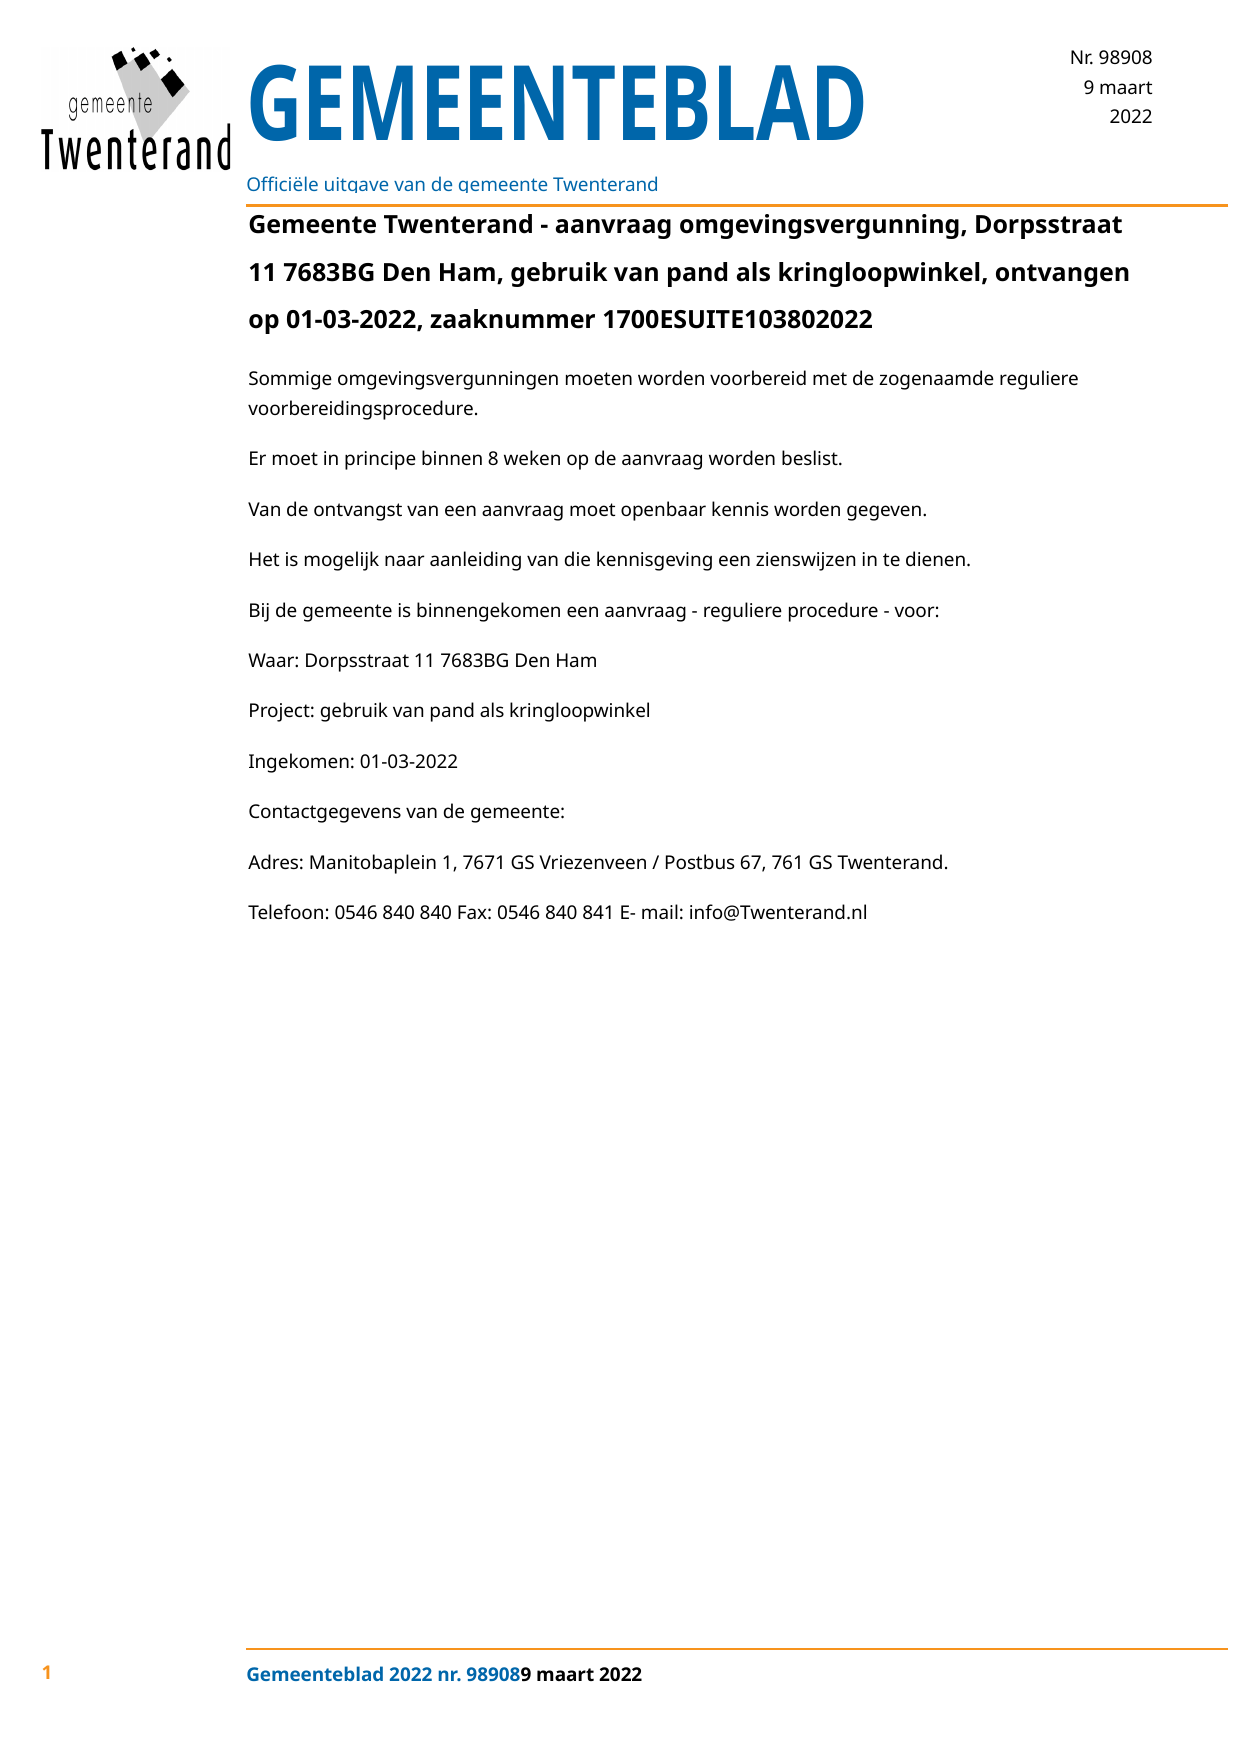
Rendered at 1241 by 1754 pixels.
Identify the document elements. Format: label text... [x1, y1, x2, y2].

text Telefoon: 0546 840 840 Fax: 0546 840 841 E- mail: info@Twenterand.nl [248, 899, 1152, 925]
text Project: gebruik van pand als kringloopwinkel [248, 698, 1152, 723]
picture [41, 47, 231, 172]
text Gemeente Twenterand - aanvraag omgevingsvergunning, Dorpsstraat 11 7683BG Den Ham, gebruik van pand als kringloopwinkel, ontvangen op 01-03-2022, zaaknummer 1700ESUITE103802022 [248, 207, 1152, 336]
text Adres: Manitobaplein 1, 7671 GS Vriezenveen / Postbus 67, 761 GS Twenterand. [248, 849, 1152, 874]
text Waar: Dorpsstraat 11 7683BG Den Ham [248, 647, 1152, 673]
text Sommige omgevingsvergunningen moeten worden voorbereid met de zogenaamde reguliere voorbereidingsprocedure. [248, 366, 1152, 421]
text Bij de gemeente is binnengekomen een aanvraag - reguliere procedure - voor: [248, 597, 1152, 622]
text Het is mogelijk naar aanleiding van die kennisgeving een zienswijzen in te dienen. [248, 546, 1152, 572]
text Contactgegevens van de gemeente: [248, 798, 1152, 824]
text Er moet in principe binnen 8 weken op de aanvraag worden beslist. [248, 446, 1152, 471]
text Ingekomen: 01-03-2022 [248, 748, 1152, 774]
text Van de ontvangst van een aanvraag moet openbaar kennis worden gegeven. [248, 496, 1152, 522]
